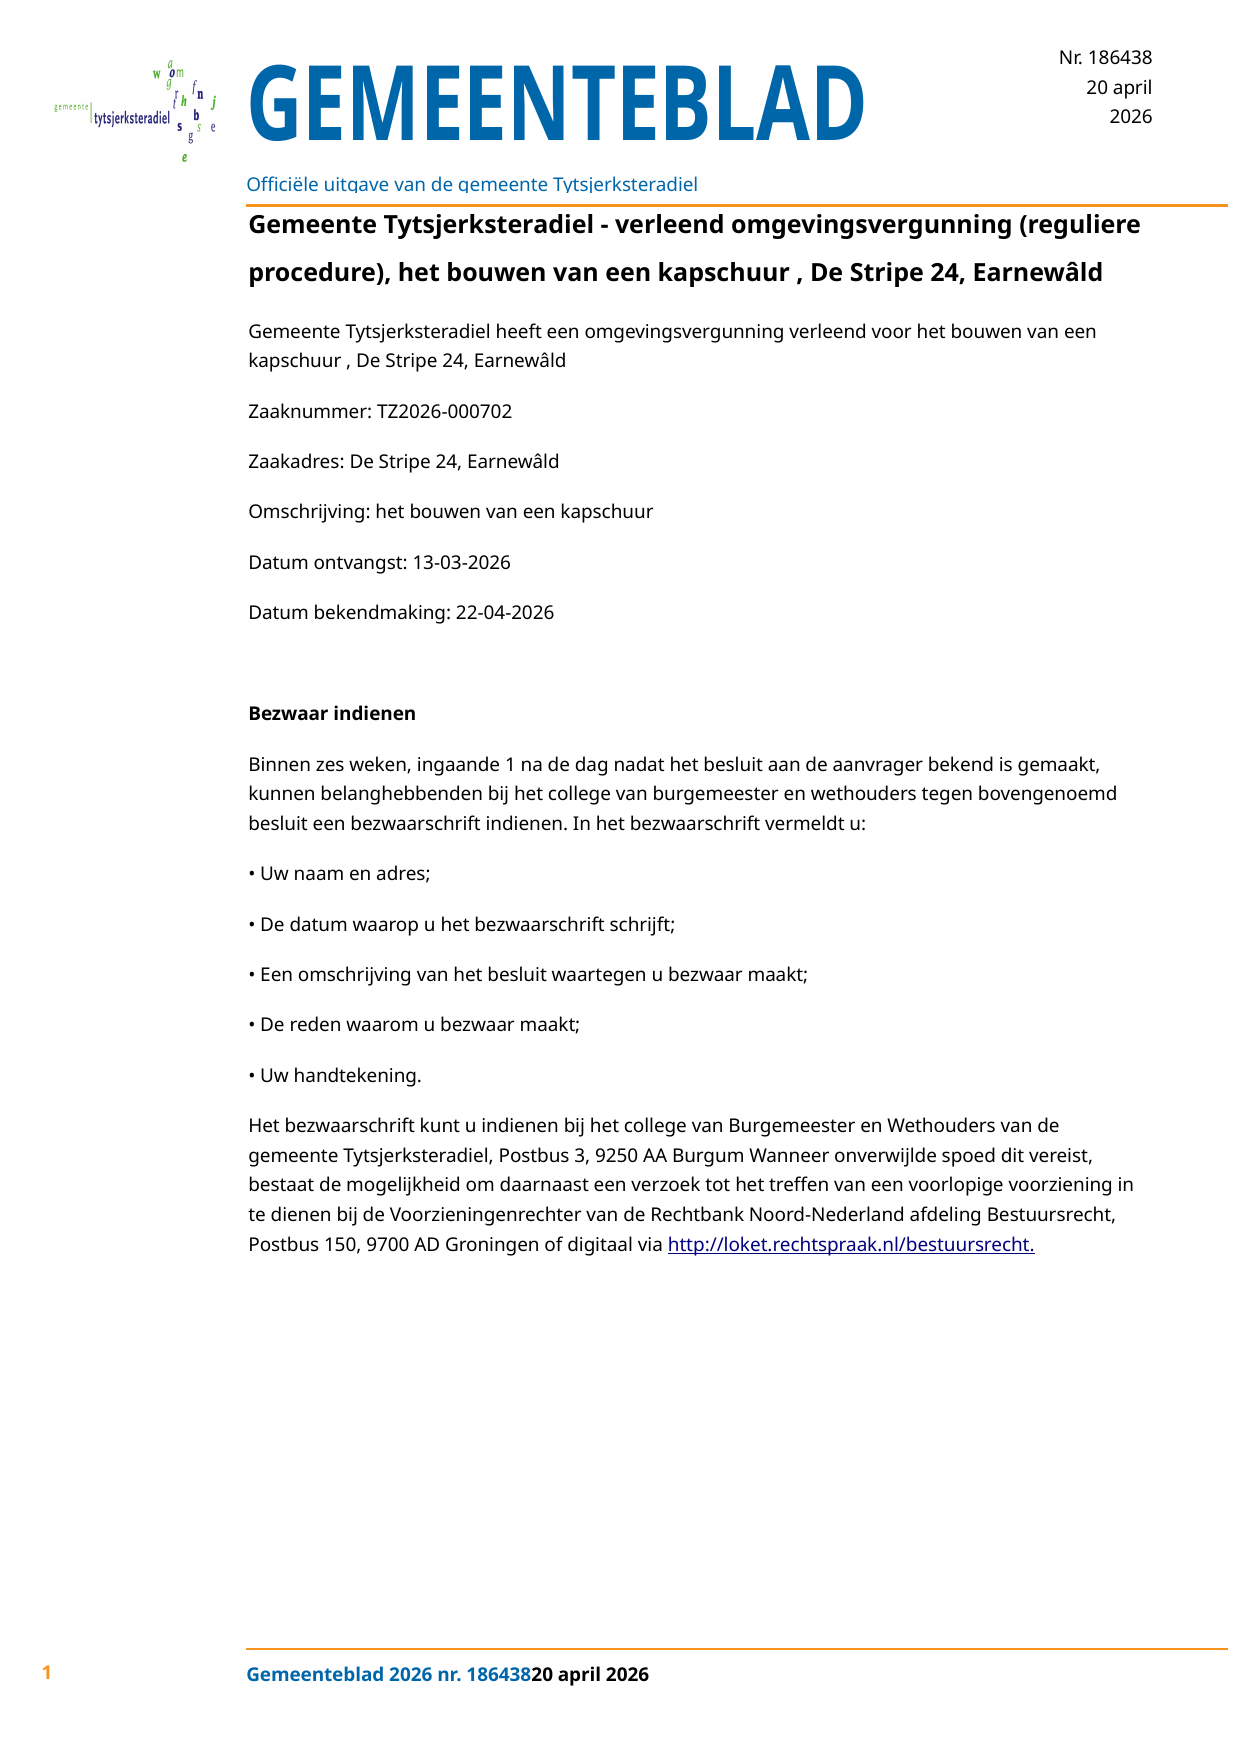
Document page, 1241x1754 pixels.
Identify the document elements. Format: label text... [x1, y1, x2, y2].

text Zaakadres: De Stripe 24, Earnewâld [248, 448, 1152, 474]
text Gemeente Tytsjerksteradiel heeft een omgevingsvergunning verleend voor het bouwen van een kapschuur , De Stripe 24, Earnewâld [248, 318, 1152, 373]
text Binnen zes weken, ingaande 1 na de dag nadat het besluit aan de aanvrager bekend is gemaakt, kunnen belanghebbenden bij het college van burgemeester en wethouders tegen bovengenoemd besluit een bezwaarschrift indienen. In het bezwaarschrift vermeldt u: [248, 751, 1152, 836]
text Datum ontvangst: 13-03-2026 [248, 549, 1152, 575]
text Het bezwaarschrift kunt u indienen bij het college van Burgemeester en Wethouders van de gemeente Tytsjerksteradiel, Postbus 3, 9250 AA Burgum Wanneer onverwijlde spoed dit vereist, bestaat de mogelijkheid om daarnaast een verzoek tot het treffen van een voorlopige voorziening in te dienen bij de Voorzieningenrechter van de Rechtbank Noord-Nederland afdeling Bestuursrecht, Postbus 150, 9700 AD Groningen of digitaal via http://loket.rechtspraak.nl/bestuursrecht. [248, 1112, 1152, 1257]
text • Uw naam en adres; [248, 860, 1152, 886]
text Zaaknummer: TZ2026-000702 [248, 398, 1152, 424]
text Bezwaar indienen [248, 700, 1152, 726]
text • De datum waarop u het bezwaarschrift schrijft; [248, 911, 1152, 937]
text • Uw handtekening. [248, 1062, 1152, 1088]
text Gemeente Tytsjerksteradiel - verleend omgevingsvergunning (reguliere procedure), het bouwen van een kapschuur , De Stripe 24, Earnewâld [248, 207, 1152, 288]
picture [41, 47, 231, 172]
text • De reden waarom u bezwaar maakt; [248, 1012, 1152, 1037]
text Omschrijving: het bouwen van een kapschuur [248, 499, 1152, 524]
text Datum bekendmaking: 22-04-2026 [248, 599, 1152, 625]
text • Een omschrijving van het besluit waartegen u bezwaar maakt; [248, 961, 1152, 987]
